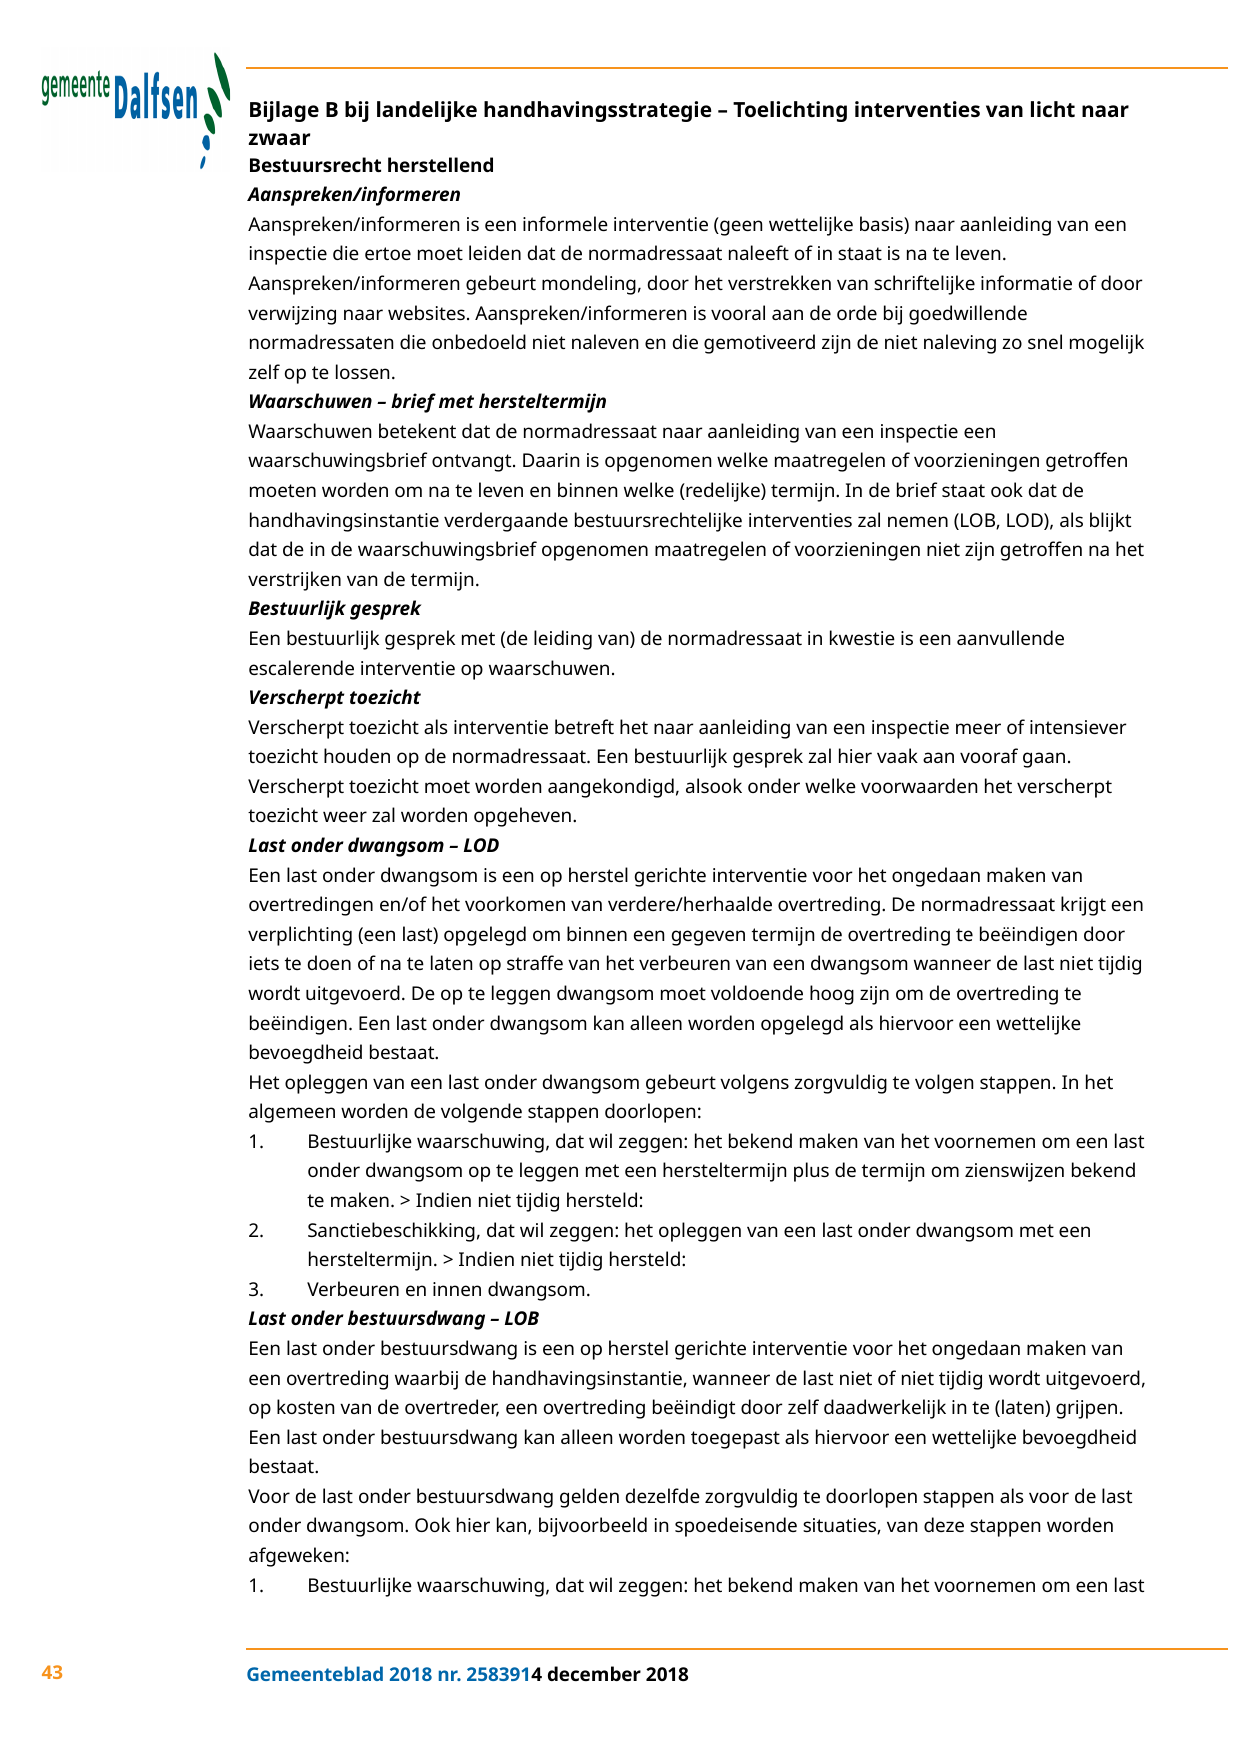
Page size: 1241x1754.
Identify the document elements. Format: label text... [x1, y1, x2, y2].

text Verscherpt toezicht [248, 684, 1152, 710]
text Bijlage B bij landelijke handhavingsstrategie – Toelichting interventies van licht naar zwaar [248, 95, 1152, 152]
list Verbeuren en innen dwangsom. [248, 1276, 1152, 1302]
text Aanspreken/informeren is een informele interventie (geen wettelijke basis) naar aanleiding van een inspectie die ertoe moet leiden dat de normadressaat naleeft of in staat is na te leven. Aanspreken/informeren gebeurt mondeling, door het verstrekken van schriftelijke informatie of door verwijzing naar websites. Aanspreken/informeren is vooral aan de orde bij goedwillende normadressaten die onbedoeld niet naleven en die gemotiveerd zijn de niet naleving zo snel mogelijk zelf op te lossen. [248, 211, 1152, 384]
text Het opleggen van een last onder dwangsom gebeurt volgens zorgvuldig te volgen stappen. In het algemeen worden de volgende stappen doorlopen: [248, 1069, 1152, 1124]
text Last onder dwangsom – LOD [248, 832, 1152, 858]
text Een last onder bestuursdwang is een op herstel gerichte interventie voor het ongedaan maken van een overtreding waarbij de handhavingsinstantie, wanneer de last niet of niet tijdig wordt uitgevoerd, op kosten van de overtreder, een overtreding beëindigt door zelf daadwerkelijk in te (laten) grijpen. Een last onder bestuursdwang kan alleen worden toegepast als hiervoor een wettelijke bevoegdheid bestaat. [248, 1335, 1152, 1479]
picture [41, 47, 231, 172]
text Een last onder dwangsom is een op herstel gerichte interventie voor het ongedaan maken van overtredingen en/of het voorkomen van verdere/herhaalde overtreding. De normadressaat krijgt een verplichting (een last) opgelegd om binnen een gegeven termijn de overtreding te beëindigen door iets te doen of na te laten op straffe van het verbeuren van een dwangsom wanneer de last niet tijdig wordt uitgevoerd. De op te leggen dwangsom moet voldoende hoog zijn om de overtreding te beëindigen. Een last onder dwangsom kan alleen worden opgelegd als hiervoor een wettelijke bevoegdheid bestaat. [248, 862, 1152, 1065]
text Waarschuwen betekent dat de normadressaat naar aanleiding van een inspectie een waarschuwingsbrief ontvangt. Daarin is opgenomen welke maatregelen of voorzieningen getroffen moeten worden om na te leven en binnen welke (redelijke) termijn. In de brief staat ook dat de handhavingsinstantie verdergaande bestuursrechtelijke interventies zal nemen (LOB, LOD), als blijkt dat de in de waarschuwingsbrief opgenomen maatregelen of voorzieningen niet zijn getroffen na het verstrijken van de termijn. [248, 418, 1152, 592]
text Last onder bestuursdwang – LOB [248, 1306, 1152, 1331]
text Aanspreken/informeren [248, 181, 1152, 207]
text Een bestuurlijk gesprek met (de leiding van) de normadressaat in kwestie is een aanvullende escalerende interventie op waarschuwen. [248, 625, 1152, 680]
text Waarschuwen – brief met hersteltermijn [248, 388, 1152, 414]
text Voor de last onder bestuursdwang gelden dezelfde zorgvuldig te doorlopen stappen als voor de last onder dwangsom. Ook hier kan, bijvoorbeeld in spoedeisende situaties, van deze stappen worden afgeweken: [248, 1483, 1152, 1568]
list Bestuurlijke waarschuwing, dat wil zeggen: het bekend maken van het voornemen om een last [248, 1572, 1152, 1597]
text Verscherpt toezicht als interventie betreft het naar aanleiding van een inspectie meer of intensiever toezicht houden op de normadressaat. Een bestuurlijk gesprek zal hier vaak aan vooraf gaan. Verscherpt toezicht moet worden aangekondigd, alsook onder welke voorwaarden het verscherpt toezicht weer zal worden opgeheven. [248, 714, 1152, 828]
list Sanctiebeschikking, dat wil zeggen: het opleggen van een last onder dwangsom met een hersteltermijn. > Indien niet tijdig hersteld: [248, 1217, 1152, 1272]
text Bestuursrecht herstellend [248, 152, 1152, 177]
text Bestuurlijk gesprek [248, 596, 1152, 621]
list Bestuurlijke waarschuwing, dat wil zeggen: het bekend maken van het voornemen om een last onder dwangsom op te leggen met een hersteltermijn plus de termijn om zienswijzen bekend te maken. > Indien niet tijdig hersteld: [248, 1128, 1152, 1213]
